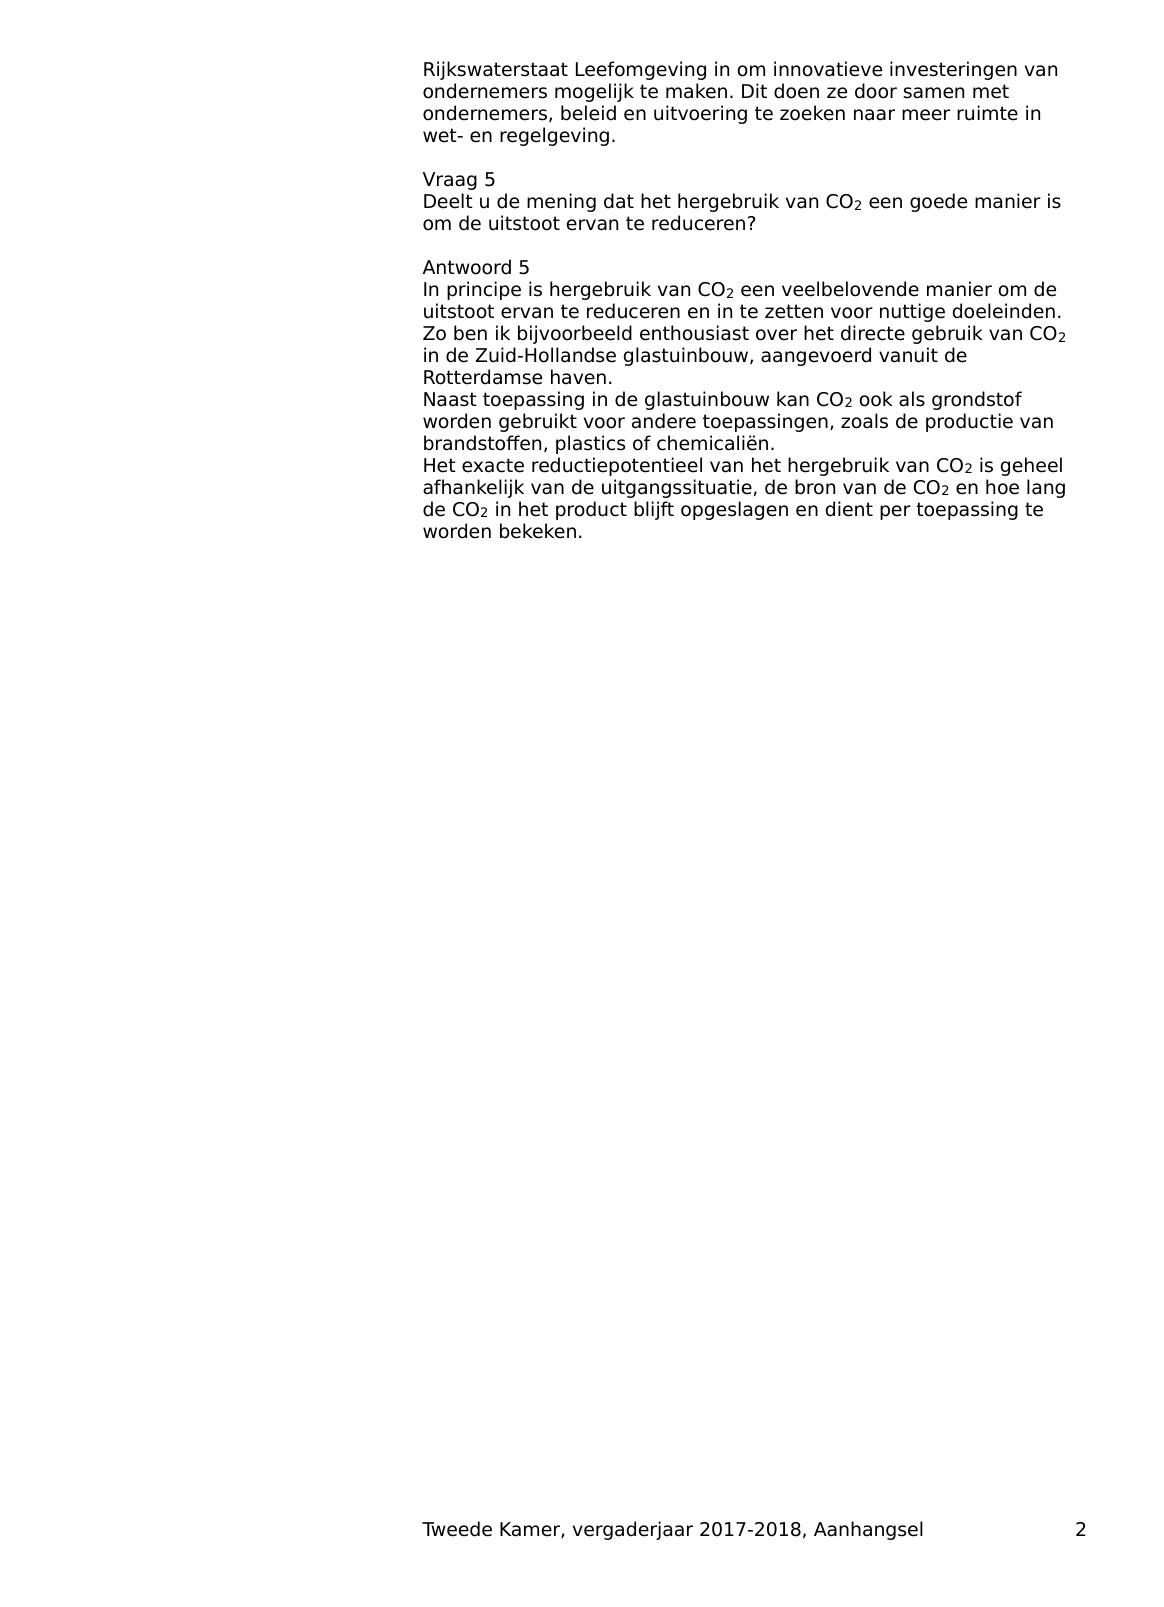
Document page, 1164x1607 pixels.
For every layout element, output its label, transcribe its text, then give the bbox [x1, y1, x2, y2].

text Deelt u de mening dat het hergebruik van CO2 een goede manier is om de uitstoot ervan te reduceren? [422, 191, 1087, 235]
text Naast toepassing in de glastuinbouw kan CO2 ook als grondstof worden gebruikt voor andere toepassingen, zoals de productie van brandstoffen, plastics of chemicaliën. [422, 389, 1087, 455]
text Antwoord 5 [422, 257, 1087, 279]
text Rijkswaterstaat Leefomgeving in om innovatieve investeringen van ondernemers mogelijk te maken. Dit doen ze door samen met ondernemers, beleid en uitvoering te zoeken naar meer ruimte in wet- en regelgeving. [422, 59, 1087, 147]
text In principe is hergebruik van CO2 een veelbelovende manier om de uitstoot ervan te reduceren en in te zetten voor nuttige doeleinden. Zo ben ik bijvoorbeeld enthousiast over het directe gebruik van CO2 in de Zuid-Hollandse glastuinbouw, aangevoerd vanuit de Rotterdamse haven. [422, 279, 1087, 389]
text Het exacte reductiepotentieel van het hergebruik van CO2 is geheel afhankelijk van de uitgangssituatie, de bron van de CO2 en hoe lang de CO2 in het product blijft opgeslagen en dient per toepassing te worden bekeken. [422, 455, 1087, 543]
text Vraag 5 [422, 169, 1087, 191]
